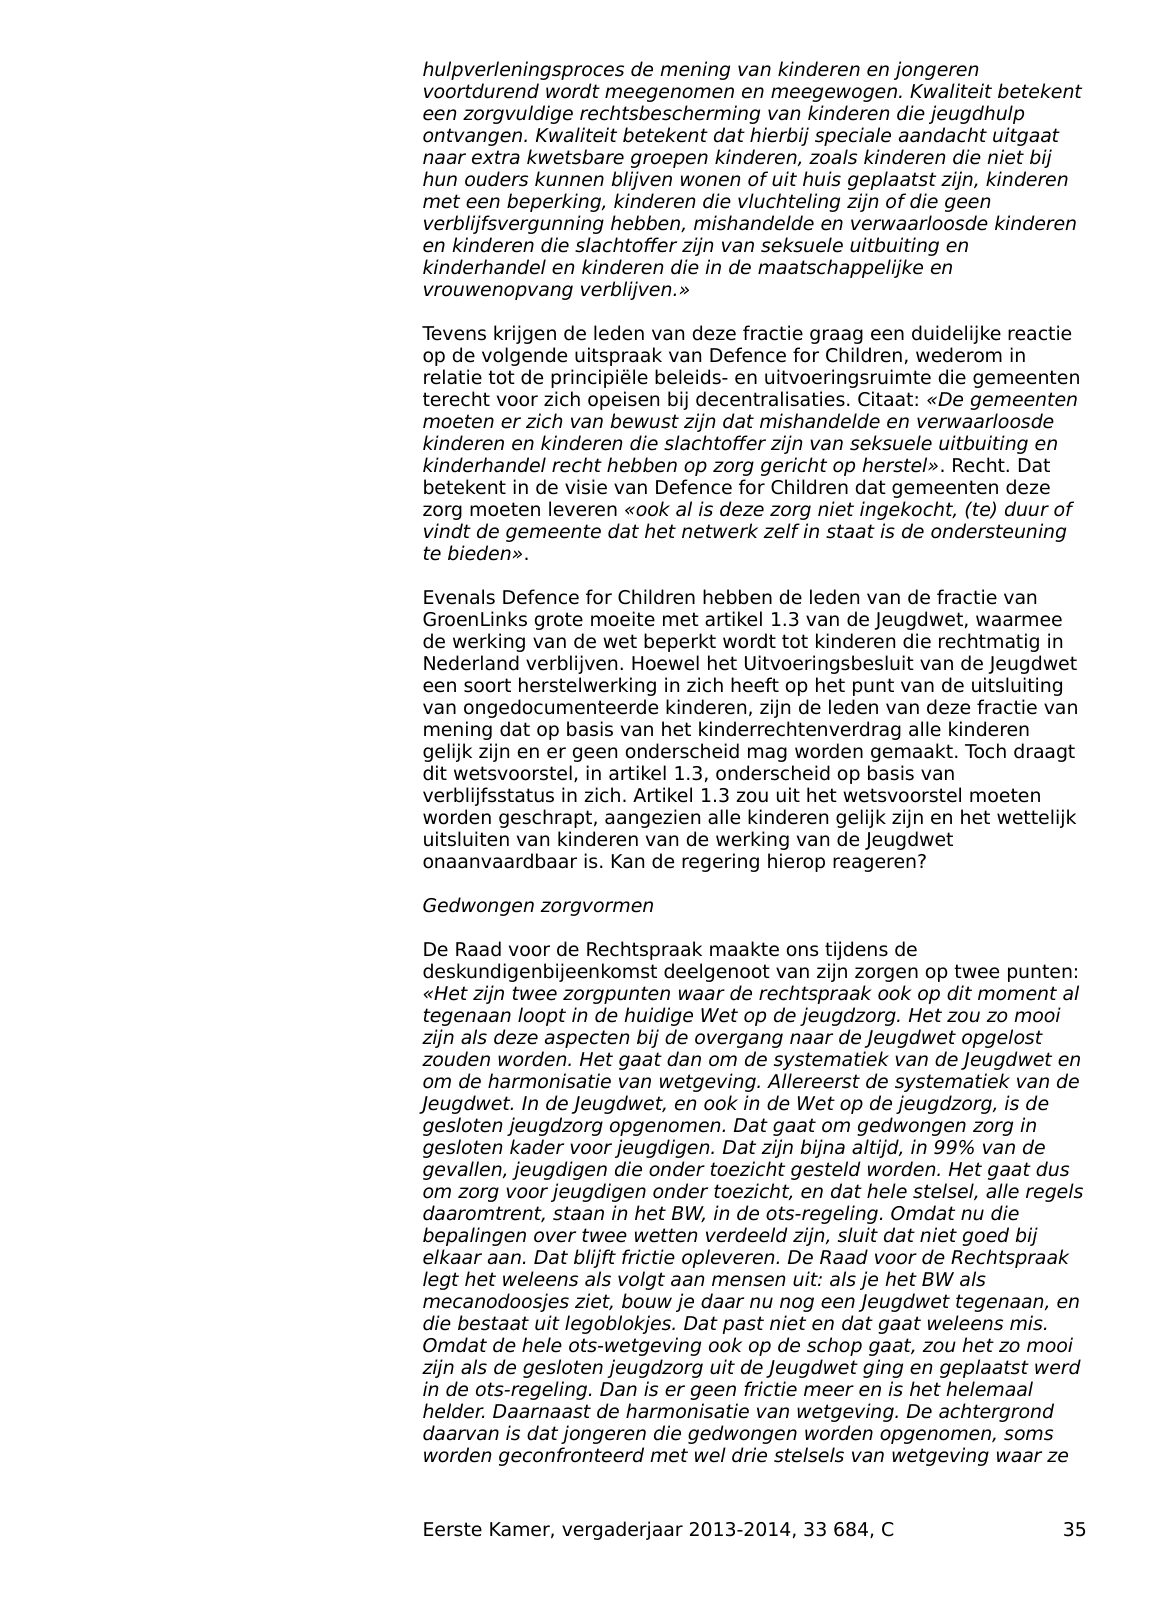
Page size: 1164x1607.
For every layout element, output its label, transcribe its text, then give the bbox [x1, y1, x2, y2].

text Tevens krijgen de leden van deze fractie graag een duidelijke reactie op de volgende uitspraak van Defence for Children, wederom in relatie tot de principiële beleids- en uitvoeringsruimte die gemeenten terecht voor zich opeisen bij decentralisaties. Citaat: «De gemeenten moeten er zich van bewust zijn dat mishandelde en verwaarloosde kinderen en kinderen die slachtoffer zijn van seksuele uitbuiting en kinderhandel recht hebben op zorg gericht op herstel». Recht. Dat betekent in de visie van Defence for Children dat gemeenten deze zorg moeten leveren «ook al is deze zorg niet ingekocht, (te) duur of vindt de gemeente dat het netwerk zelf in staat is de ondersteuning te bieden». [422, 323, 1087, 565]
text hulpverleningsproces de mening van kinderen en jongeren voortdurend wordt meegenomen en meegewogen. Kwaliteit betekent een zorgvuldige rechtsbescherming van kinderen die jeugdhulp ontvangen. Kwaliteit betekent dat hierbij speciale aandacht uitgaat naar extra kwetsbare groepen kinderen, zoals kinderen die niet bij hun ouders kunnen blijven wonen of uit huis geplaatst zijn, kinderen met een beperking, kinderen die vluchteling zijn of die geen verblijfsvergunning hebben, mishandelde en verwaarloosde kinderen en kinderen die slachtoffer zijn van seksuele uitbuiting en kinderhandel en kinderen die in de maatschappelijke en vrouwenopvang verblijven.» [422, 59, 1087, 301]
text Evenals Defence for Children hebben de leden van de fractie van GroenLinks grote moeite met artikel 1.3 van de Jeugdwet, waarmee de werking van de wet beperkt wordt tot kinderen die rechtmatig in Nederland verblijven. Hoewel het Uitvoeringsbesluit van de Jeugdwet een soort herstelwerking in zich heeft op het punt van de uitsluiting van ongedocumenteerde kinderen, zijn de leden van deze fractie van mening dat op basis van het kinderrechtenverdrag alle kinderen gelijk zijn en er geen onderscheid mag worden gemaakt. Toch draagt dit wetsvoorstel, in artikel 1.3, onderscheid op basis van verblijfsstatus in zich. Artikel 1.3 zou uit het wetsvoorstel moeten worden geschrapt, aangezien alle kinderen gelijk zijn en het wettelijk uitsluiten van kinderen van de werking van de Jeugdwet onaanvaardbaar is. Kan de regering hierop reageren? [422, 587, 1087, 873]
subtitle Gedwongen zorgvormen [422, 895, 1087, 917]
text De Raad voor de Rechtspraak maakte ons tijdens de deskundigenbijeenkomst deelgenoot van zijn zorgen op twee punten: «Het zijn twee zorgpunten waar de rechtspraak ook op dit moment al tegenaan loopt in de huidige Wet op de jeugdzorg. Het zou zo mooi zijn als deze aspecten bij de overgang naar de Jeugdwet opgelost zouden worden. Het gaat dan om de systematiek van de Jeugdwet en om de harmonisatie van wetgeving. Allereerst de systematiek van de Jeugdwet. In de Jeugdwet, en ook in de Wet op de jeugdzorg, is de gesloten jeugdzorg opgenomen. Dat gaat om gedwongen zorg in gesloten kader voor jeugdigen. Dat zijn bijna altijd, in 99% van de gevallen, jeugdigen die onder toezicht gesteld worden. Het gaat dus om zorg voor jeugdigen onder toezicht, en dat hele stelsel, alle regels daaromtrent, staan in het BW, in de ots-regeling. Omdat nu die bepalingen over twee wetten verdeeld zijn, sluit dat niet goed bij elkaar aan. Dat blijft frictie opleveren. De Raad voor de Rechtspraak legt het weleens als volgt aan mensen uit: als je het BW als mecanodoosjes ziet, bouw je daar nu nog een Jeugdwet tegenaan, en die bestaat uit legoblokjes. Dat past niet en dat gaat weleens mis. Omdat de hele ots-wetgeving ook op de schop gaat, zou het zo mooi zijn als de gesloten jeugdzorg uit de Jeugdwet ging en geplaatst werd in de ots-regeling. Dan is er geen frictie meer en is het helemaal helder. Daarnaast de harmonisatie van wetgeving. De achtergrond daarvan is dat jongeren die gedwongen worden opgenomen, soms worden geconfronteerd met wel drie stelsels van wetgeving waar ze [422, 939, 1087, 1467]
